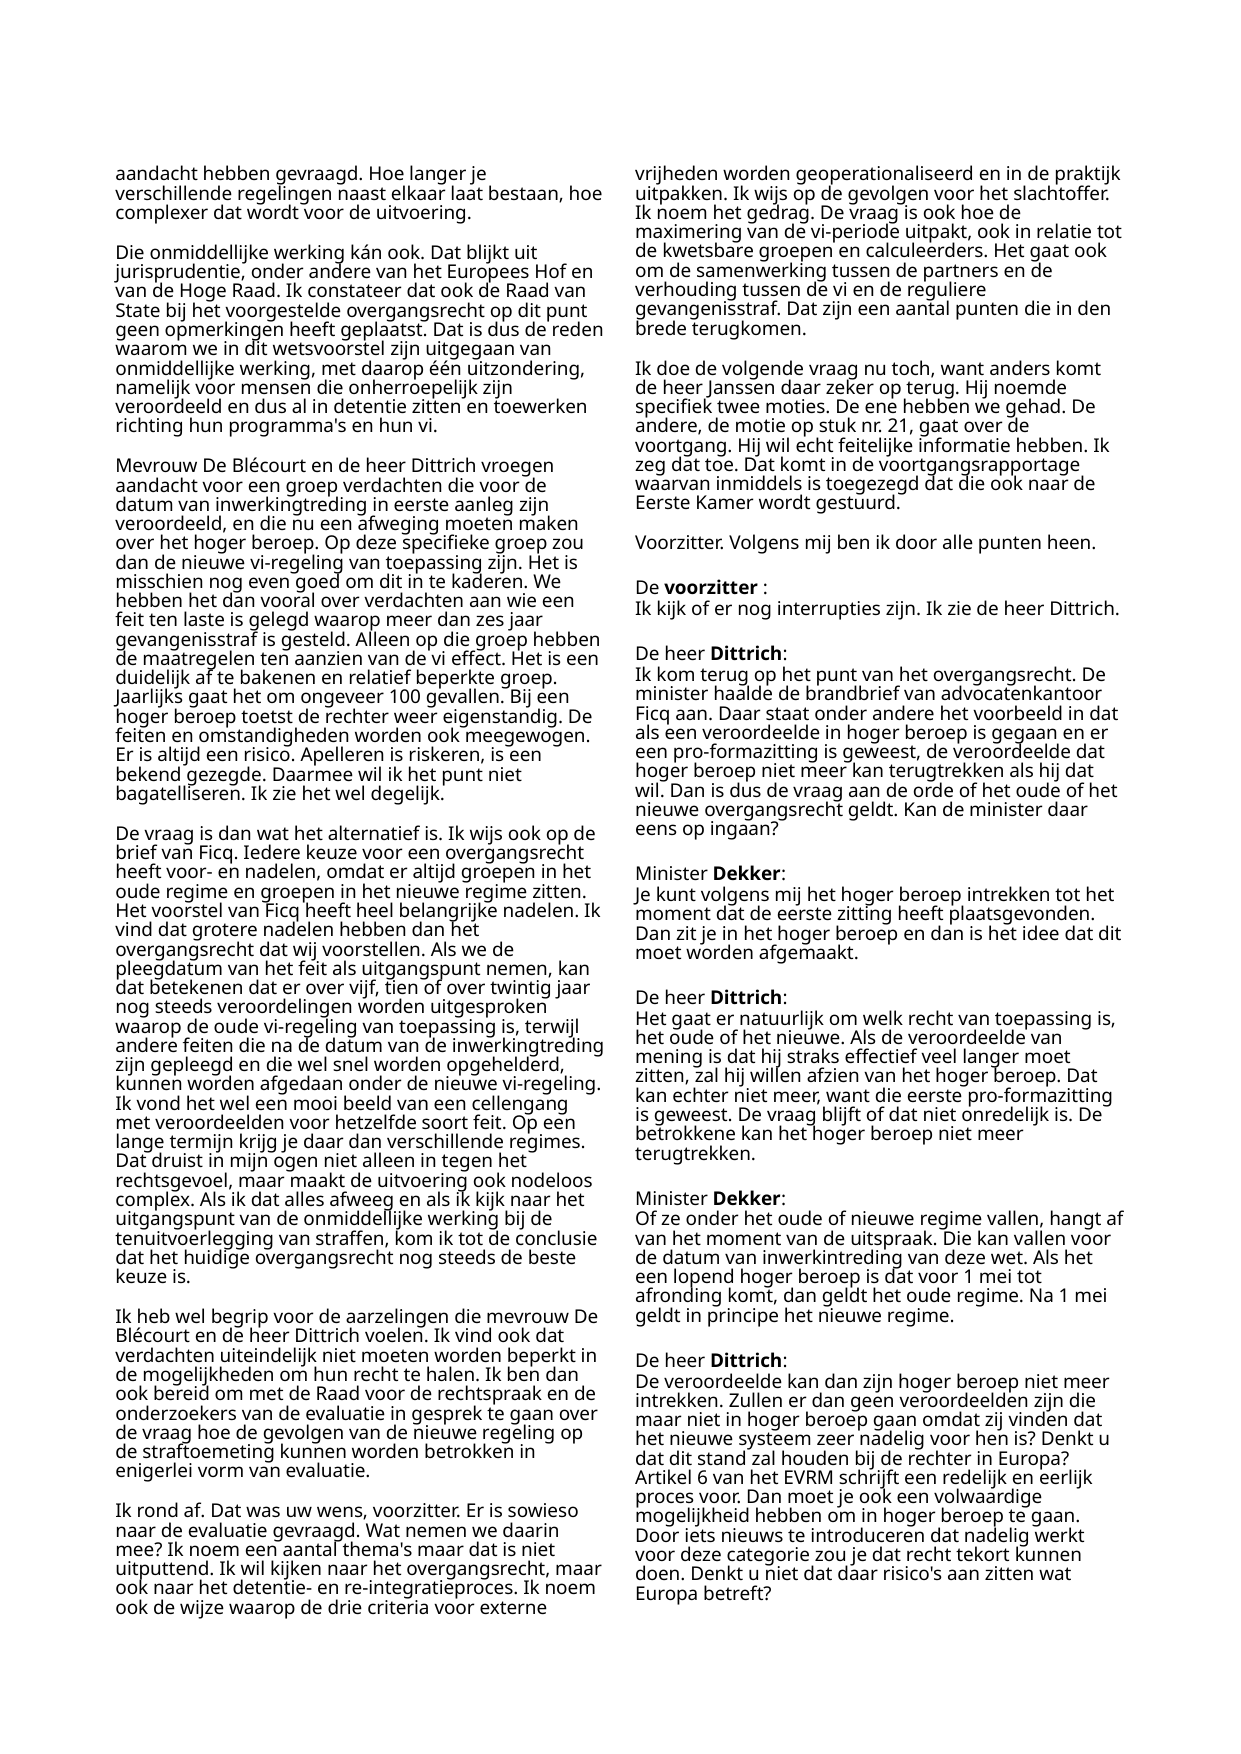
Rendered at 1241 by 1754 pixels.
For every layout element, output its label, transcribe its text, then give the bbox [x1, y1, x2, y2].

text Of ze onder het oude of nieuwe regime vallen, hangt af van het moment van de uitspraak. Die kan vallen voor de datum van inwerkintreding van deze wet. Als het een lopend hoger beroep is dat voor 1 mei tot afronding komt, dan geldt het oude regime. Na 1 mei geldt in principe het nieuwe regime. [635, 1210, 1125, 1326]
text Ik heb wel begrip voor de aarzelingen die mevrouw De Blécourt en de heer Dittrich voelen. Ik vind ook dat verdachten uiteindelijk niet moeten worden beperkt in de mogelijkheden om hun recht te halen. Ik ben dan ook bereid om met de Raad voor de rechtspraak en de onderzoekers van de evaluatie in gesprek te gaan over de vraag hoe de gevolgen van de nieuwe regeling op de straftoemeting kunnen worden betrokken in enigerlei vorm van evaluatie. [115, 1308, 605, 1482]
text De heer Dittrich: [635, 984, 1125, 1010]
text Mevrouw De Blécourt en de heer Dittrich vroegen aandacht voor een groep verdachten die voor de datum van inwerkingtreding in eerste aanleg zijn veroordeeld, en die nu een afweging moeten maken over het hoger beroep. Op deze specifieke groep zou dan de nieuwe vi-regeling van toepassing zijn. Het is misschien nog even goed om dit in te kaderen. We hebben het dan vooral over verdachten aan wie een feit ten laste is gelegd waarop meer dan zes jaar gevangenisstraf is gesteld. Alleen op die groep hebben de maatregelen ten aanzien van de vi effect. Het is een duidelijk af te bakenen en relatief beperkte groep. Jaarlijks gaat het om ongeveer 100 gevallen. Bij een hoger beroep toetst de rechter weer eigenstandig. De feiten en omstandigheden worden ook meegewogen. Er is altijd een risico. Apelleren is riskeren, is een bekend gezegde. Daarmee wil ik het punt niet bagatelliseren. Ik zie het wel degelijk. [115, 457, 605, 804]
text vrijheden worden geoperationaliseerd en in de praktijk uitpakken. Ik wijs op de gevolgen voor het slachtoffer. Ik noem het gedrag. De vraag is ook hoe de maximering van de vi-periode uitpakt, ook in relatie tot de kwetsbare groepen en calculeerders. Het gaat ook om de samenwerking tussen de partners en de verhouding tussen de vi en de reguliere gevangenisstraf. Dat zijn een aantal punten die in den brede terugkomen. [635, 165, 1125, 339]
text Ik doe de volgende vraag nu toch, want anders komt de heer Janssen daar zeker op terug. Hij noemde specifiek twee moties. De ene hebben we gehad. De andere, de motie op stuk nr. 21, gaat over de voortgang. Hij wil echt feitelijke informatie hebben. Ik zeg dat toe. Dat komt in de voortgangsrapportage waarvan inmiddels is toegezegd dat die ook naar de Eerste Kamer wordt gestuurd. [635, 359, 1125, 514]
text Je kunt volgens mij het hoger beroep intrekken tot het moment dat de eerste zitting heeft plaatsgevonden. Dan zit je in het hoger beroep en dan is het idee dat dit moet worden afgemaakt. [635, 886, 1125, 963]
text Ik kijk of er nog interrupties zijn. Ik zie de heer Dittrich. [635, 600, 1125, 619]
text De voorzitter : [635, 574, 1125, 600]
text aandacht hebben gevraagd. Hoe langer je verschillende regelingen naast elkaar laat bestaan, hoe complexer dat wordt voor de uitvoering. [115, 165, 605, 223]
text Ik kom terug op het punt van het overgangsrecht. De minister haalde de brandbrief van advocatenkantoor Ficq aan. Daar staat onder andere het voorbeeld in dat als een veroordeelde in hoger beroep is gegaan en er een pro-formazitting is geweest, de veroordeelde dat hoger beroep niet meer kan terugtrekken als hij dat wil. Dan is dus de vraag aan de orde of het oude of het nieuwe overgangsrecht geldt. Kan de minister daar eens op ingaan? [635, 666, 1125, 839]
text Ik rond af. Dat was uw wens, voorzitter. Er is sowieso naar de evaluatie gevraagd. Wat nemen we daarin mee? Ik noem een aantal thema's maar dat is niet uitputtend. Ik wil kijken naar het overgangsrecht, maar ook naar het detentie- en re-integratieproces. Ik noem ook de wijze waarop de drie criteria voor externe [115, 1502, 605, 1618]
text Die onmiddellijke werking kán ook. Dat blijkt uit jurisprudentie, onder andere van het Europees Hof en van de Hoge Raad. Ik constateer dat ook de Raad van State bij het voorgestelde overgangsrecht op dit punt geen opmerkingen heeft geplaatst. Dat is dus de reden waarom we in dit wetsvoorstel zijn uitgegaan van onmiddellijke werking, met daarop één uitzondering, namelijk voor mensen die onherroepelijk zijn veroordeeld en dus al in detentie zitten en toewerken richting hun programma's en hun vi. [115, 244, 605, 437]
text Minister Dekker: [635, 1185, 1125, 1210]
text De heer Dittrich: [635, 1347, 1125, 1373]
text De veroordeelde kan dan zijn hoger beroep niet meer intrekken. Zullen er dan geen veroordeelden zijn die maar niet in hoger beroep gaan omdat zij vinden dat het nieuwe systeem zeer nadelig voor hen is? Denkt u dat dit stand zal houden bij de rechter in Europa? Artikel 6 van het EVRM schrijft een redelijk en eerlijk proces voor. Dan moet je ook een volwaardige mogelijkheid hebben om in hoger beroep te gaan. Door iets nieuws te introduceren dat nadelig werkt voor deze categorie zou je dat recht tekort kunnen doen. Denkt u niet dat daar risico's aan zitten wat Europa betreft? [635, 1373, 1125, 1604]
text De heer Dittrich: [635, 640, 1125, 666]
text Het gaat er natuurlijk om welk recht van toepassing is, het oude of het nieuwe. Als de veroordeelde van mening is dat hij straks effectief veel langer moet zitten, zal hij willen afzien van het hoger beroep. Dat kan echter niet meer, want die eerste pro-formazitting is geweest. De vraag blijft of dat niet onredelijk is. De betrokkene kan het hoger beroep niet meer terugtrekken. [635, 1010, 1125, 1164]
text De vraag is dan wat het alternatief is. Ik wijs ook op de brief van Ficq. Iedere keuze voor een overgangsrecht heeft voor- en nadelen, omdat er altijd groepen in het oude regime en groepen in het nieuwe regime zitten. Het voorstel van Ficq heeft heel belangrijke nadelen. Ik vind dat grotere nadelen hebben dan het overgangsrecht dat wij voorstellen. Als we de pleegdatum van het feit als uitgangspunt nemen, kan dat betekenen dat er over vijf, tien of over twintig jaar nog steeds veroordelingen worden uitgesproken waarop de oude vi-regeling van toepassing is, terwijl andere feiten die na de datum van de inwerkingtreding zijn gepleegd en die wel snel worden opgehelderd, kunnen worden afgedaan onder de nieuwe vi-regeling. Ik vond het wel een mooi beeld van een cellengang met veroordeelden voor hetzelfde soort feit. Op een lange termijn krijg je daar dan verschillende regimes. Dat druist in mijn ogen niet alleen in tegen het rechtsgevoel, maar maakt de uitvoering ook nodeloos complex. Als ik dat alles afweeg en als ik kijk naar het uitgangspunt van de onmiddellijke werking bij de tenuitvoerlegging van straffen, kom ik tot de conclusie dat het huidige overgangsrecht nog steeds de beste keuze is. [115, 825, 605, 1287]
text Voorzitter. Volgens mij ben ik door alle punten heen. [635, 534, 1125, 554]
text Minister Dekker: [635, 860, 1125, 886]
